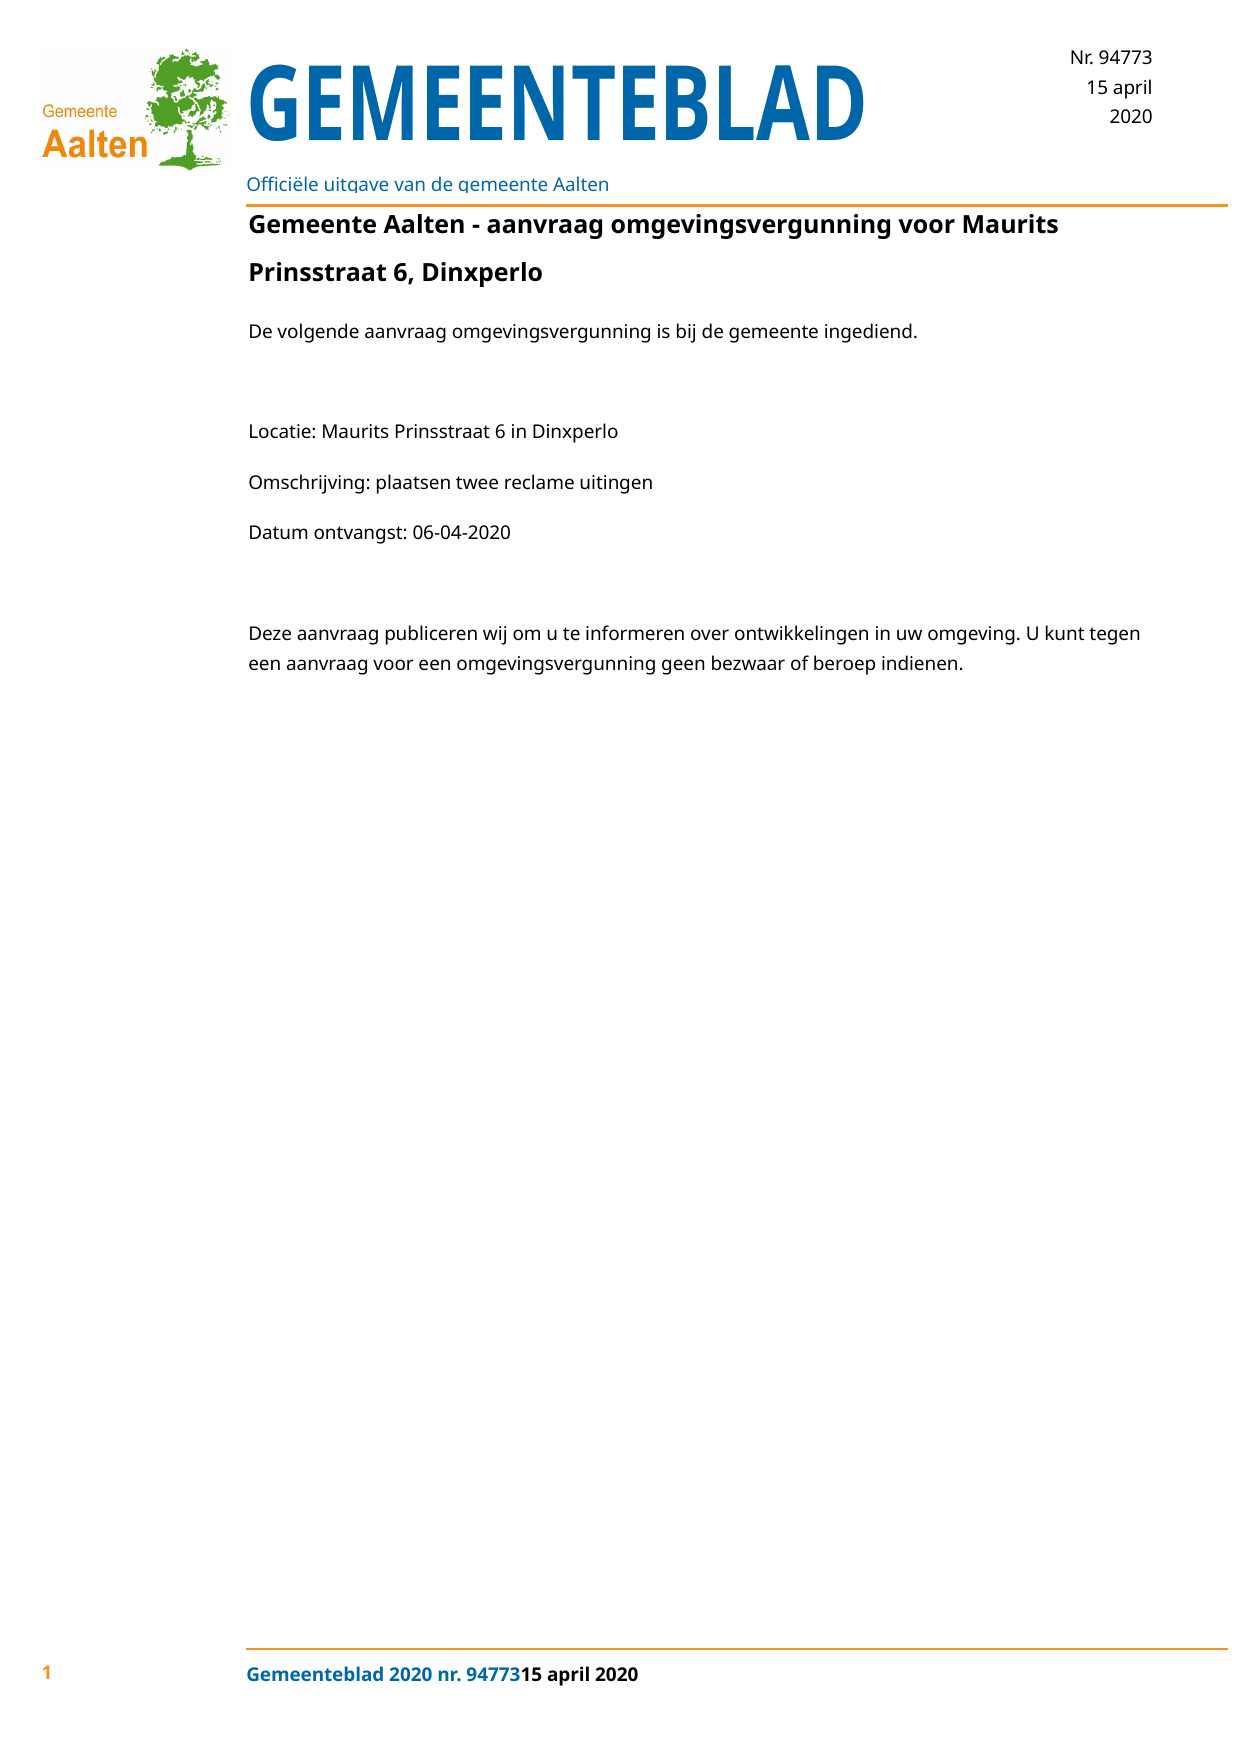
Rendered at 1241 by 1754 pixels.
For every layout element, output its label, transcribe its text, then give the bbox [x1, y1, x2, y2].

text Gemeente Aalten - aanvraag omgevingsvergunning voor Maurits Prinsstraat 6, Dinxperlo [248, 207, 1152, 288]
text De volgende aanvraag omgevingsvergunning is bij de gemeente ingediend. [248, 318, 1152, 344]
text Datum ontvangst: 06-04-2020 [248, 519, 1152, 545]
picture [41, 47, 231, 172]
text Omschrijving: plaatsen twee reclame uitingen [248, 469, 1152, 495]
text Deze aanvraag publiceren wij om u te informeren over ontwikkelingen in uw omgeving. U kunt tegen een aanvraag voor een omgevingsvergunning geen bezwaar of beroep indienen. [248, 620, 1152, 676]
text Locatie: Maurits Prinsstraat 6 in Dinxperlo [248, 419, 1152, 444]
